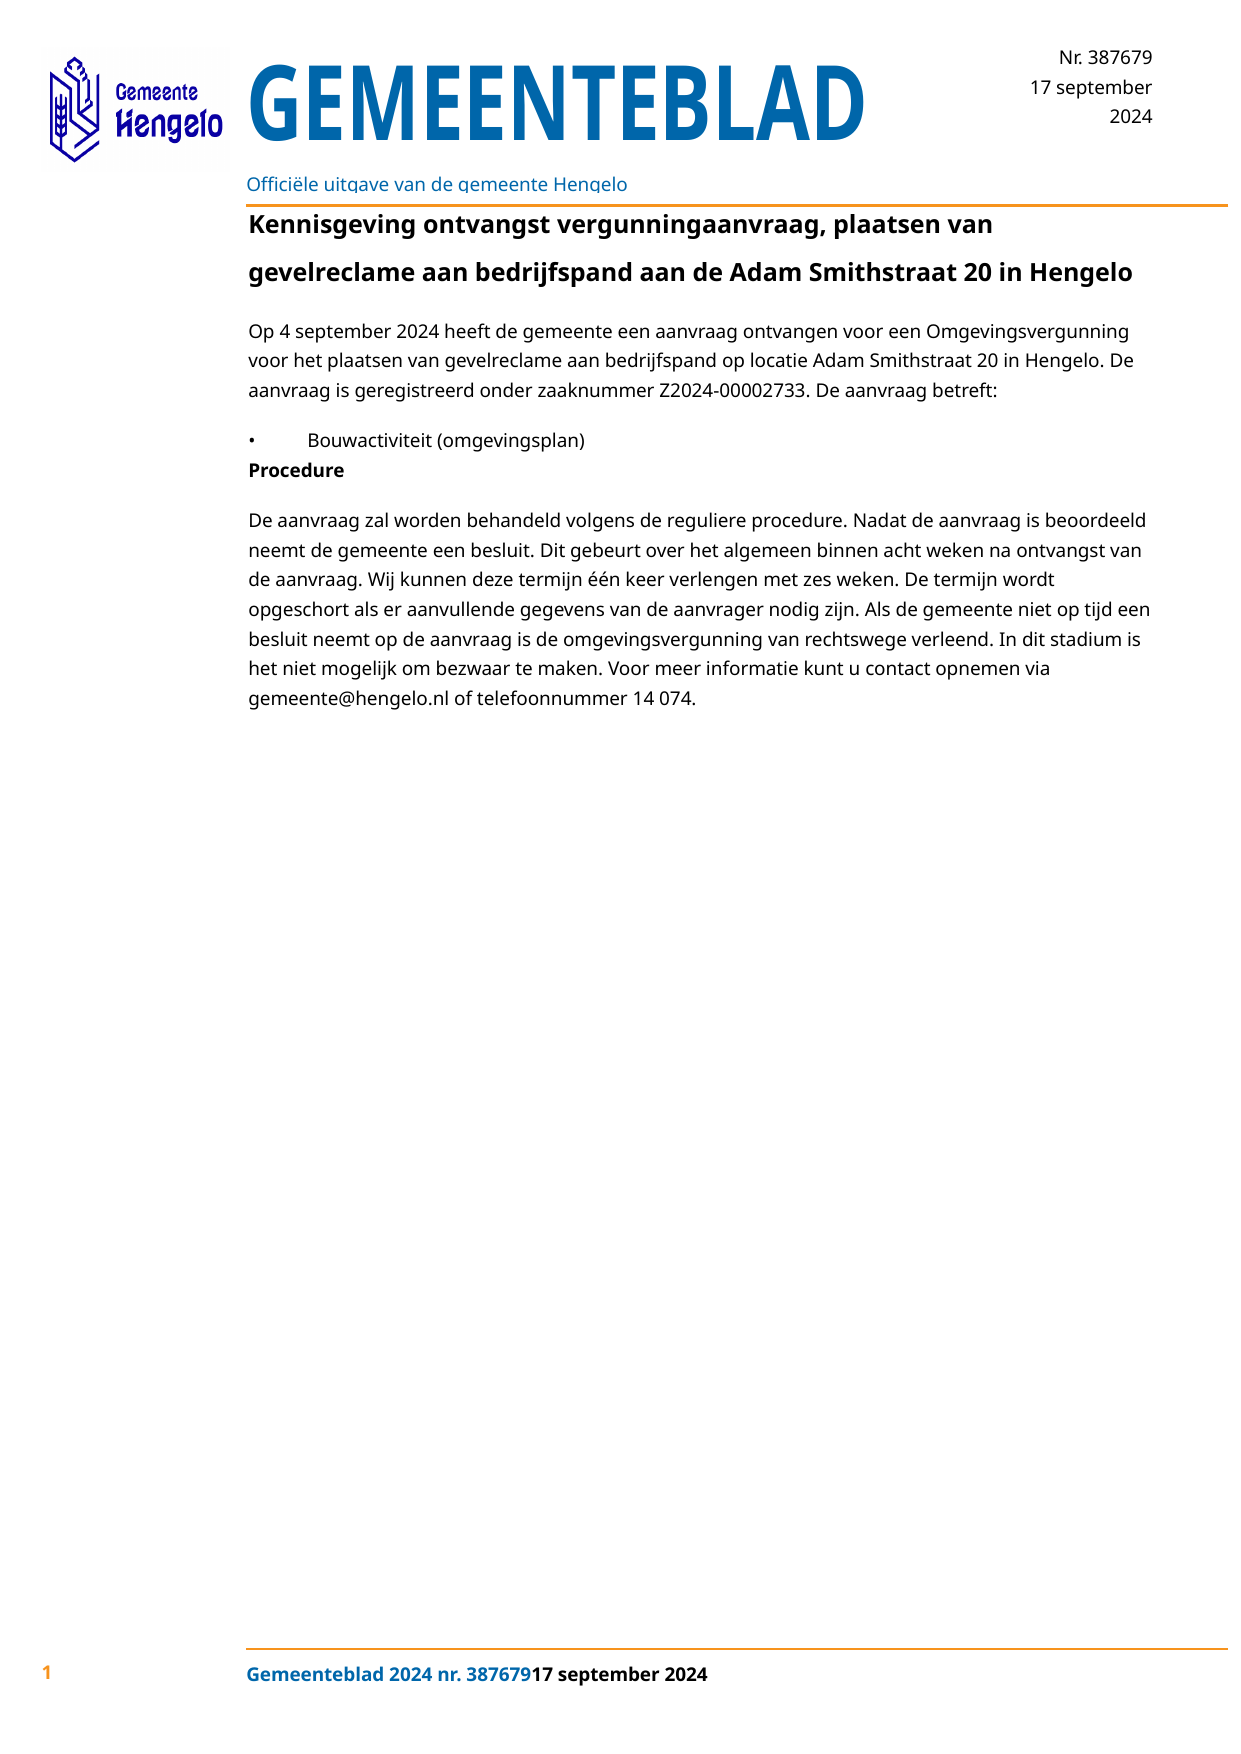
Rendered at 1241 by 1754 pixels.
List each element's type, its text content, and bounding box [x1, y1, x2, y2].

text Procedure [248, 457, 1152, 483]
text Op 4 september 2024 heeft de gemeente een aanvraag ontvangen voor een Omgevingsvergunning voor het plaatsen van gevelreclame aan bedrijfspand op locatie Adam Smithstraat 20 in Hengelo. De aanvraag is geregistreerd onder zaaknummer Z2024-00002733. De aanvraag betreft: [248, 318, 1152, 403]
picture [41, 47, 231, 172]
text De aanvraag zal worden behandeld volgens de reguliere procedure. Nadat de aanvraag is beoordeeld neemt de gemeente een besluit. Dit gebeurt over het algemeen binnen acht weken na ontvangst van de aanvraag. Wij kunnen deze termijn één keer verlengen met zes weken. De termijn wordt opgeschort als er aanvullende gegevens van de aanvrager nodig zijn. Als de gemeente niet op tijd een besluit neemt op de aanvraag is de omgevingsvergunning van rechtswege verleend. In dit stadium is het niet mogelijk om bezwaar te maken. Voor meer informatie kunt u contact opnemen via gemeente@hengelo.nl of telefoonnummer 14 074. [248, 507, 1152, 711]
text Kennisgeving ontvangst vergunningaanvraag, plaatsen van gevelreclame aan bedrijfspand aan de Adam Smithstraat 20 in Hengelo [248, 207, 1152, 288]
list Bouwactiviteit (omgevingsplan) [248, 427, 1152, 453]
